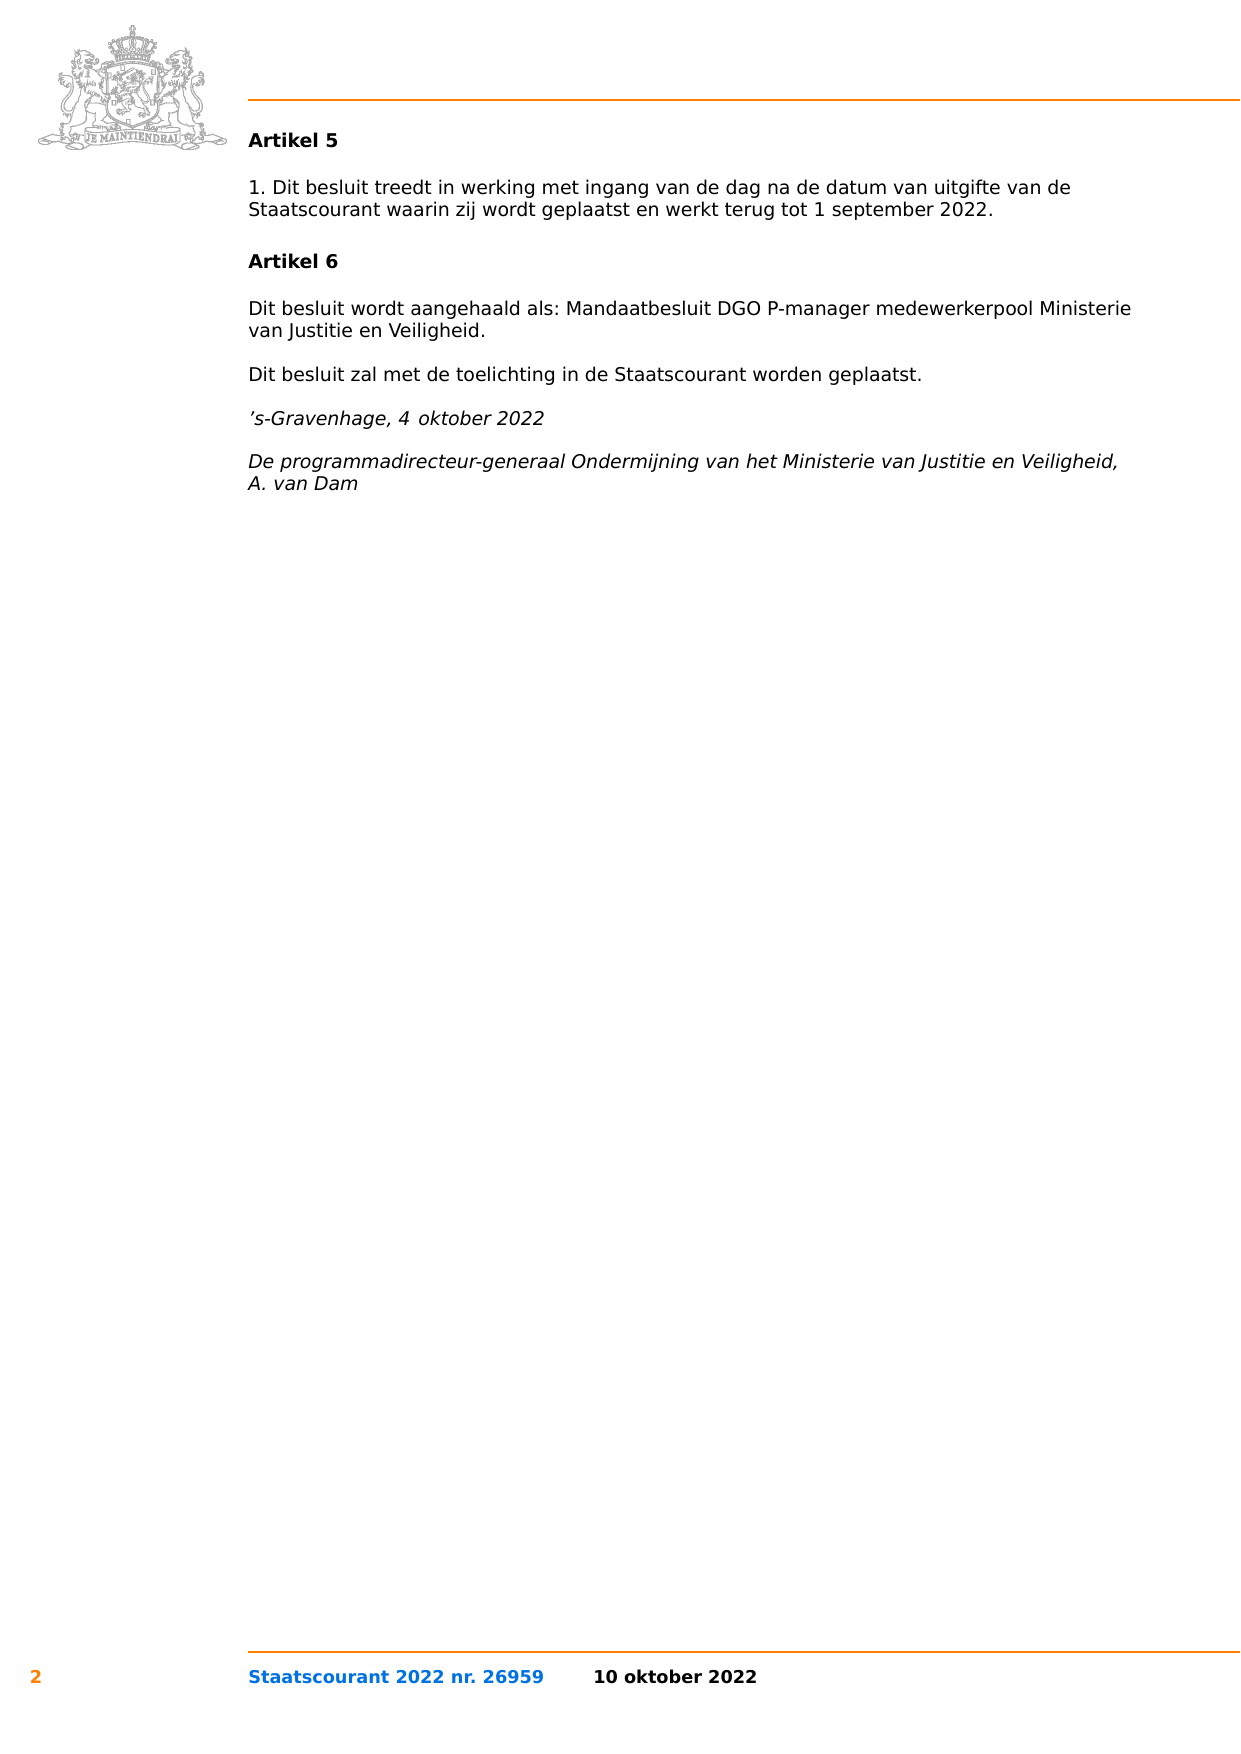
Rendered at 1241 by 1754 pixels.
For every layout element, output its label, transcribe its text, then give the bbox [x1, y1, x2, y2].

text 1. Dit besluit treedt in werking met ingang van de dag na de datum van uitgifte van de Staatscourant waarin zij wordt geplaatst en werkt terug tot 1 september 2022. [248, 177, 1163, 221]
picture [38, 25, 227, 150]
text Dit besluit zal met de toelichting in de Staatscourant worden geplaatst. [248, 364, 1163, 386]
text De programmadirecteur-generaal Ondermijning van het Ministerie van Justitie en Veiligheid, A. van Dam [248, 451, 1163, 495]
text ’s-Gravenhage, 4 oktober 2022 [248, 407, 1163, 429]
subtitle Artikel 5 [248, 130, 1163, 152]
text Dit besluit wordt aangehaald als: Mandaatbesluit DGO P-manager medewerkerpool Ministerie van Justitie en Veiligheid. [248, 298, 1163, 342]
subtitle Artikel 6 [248, 251, 1163, 273]
